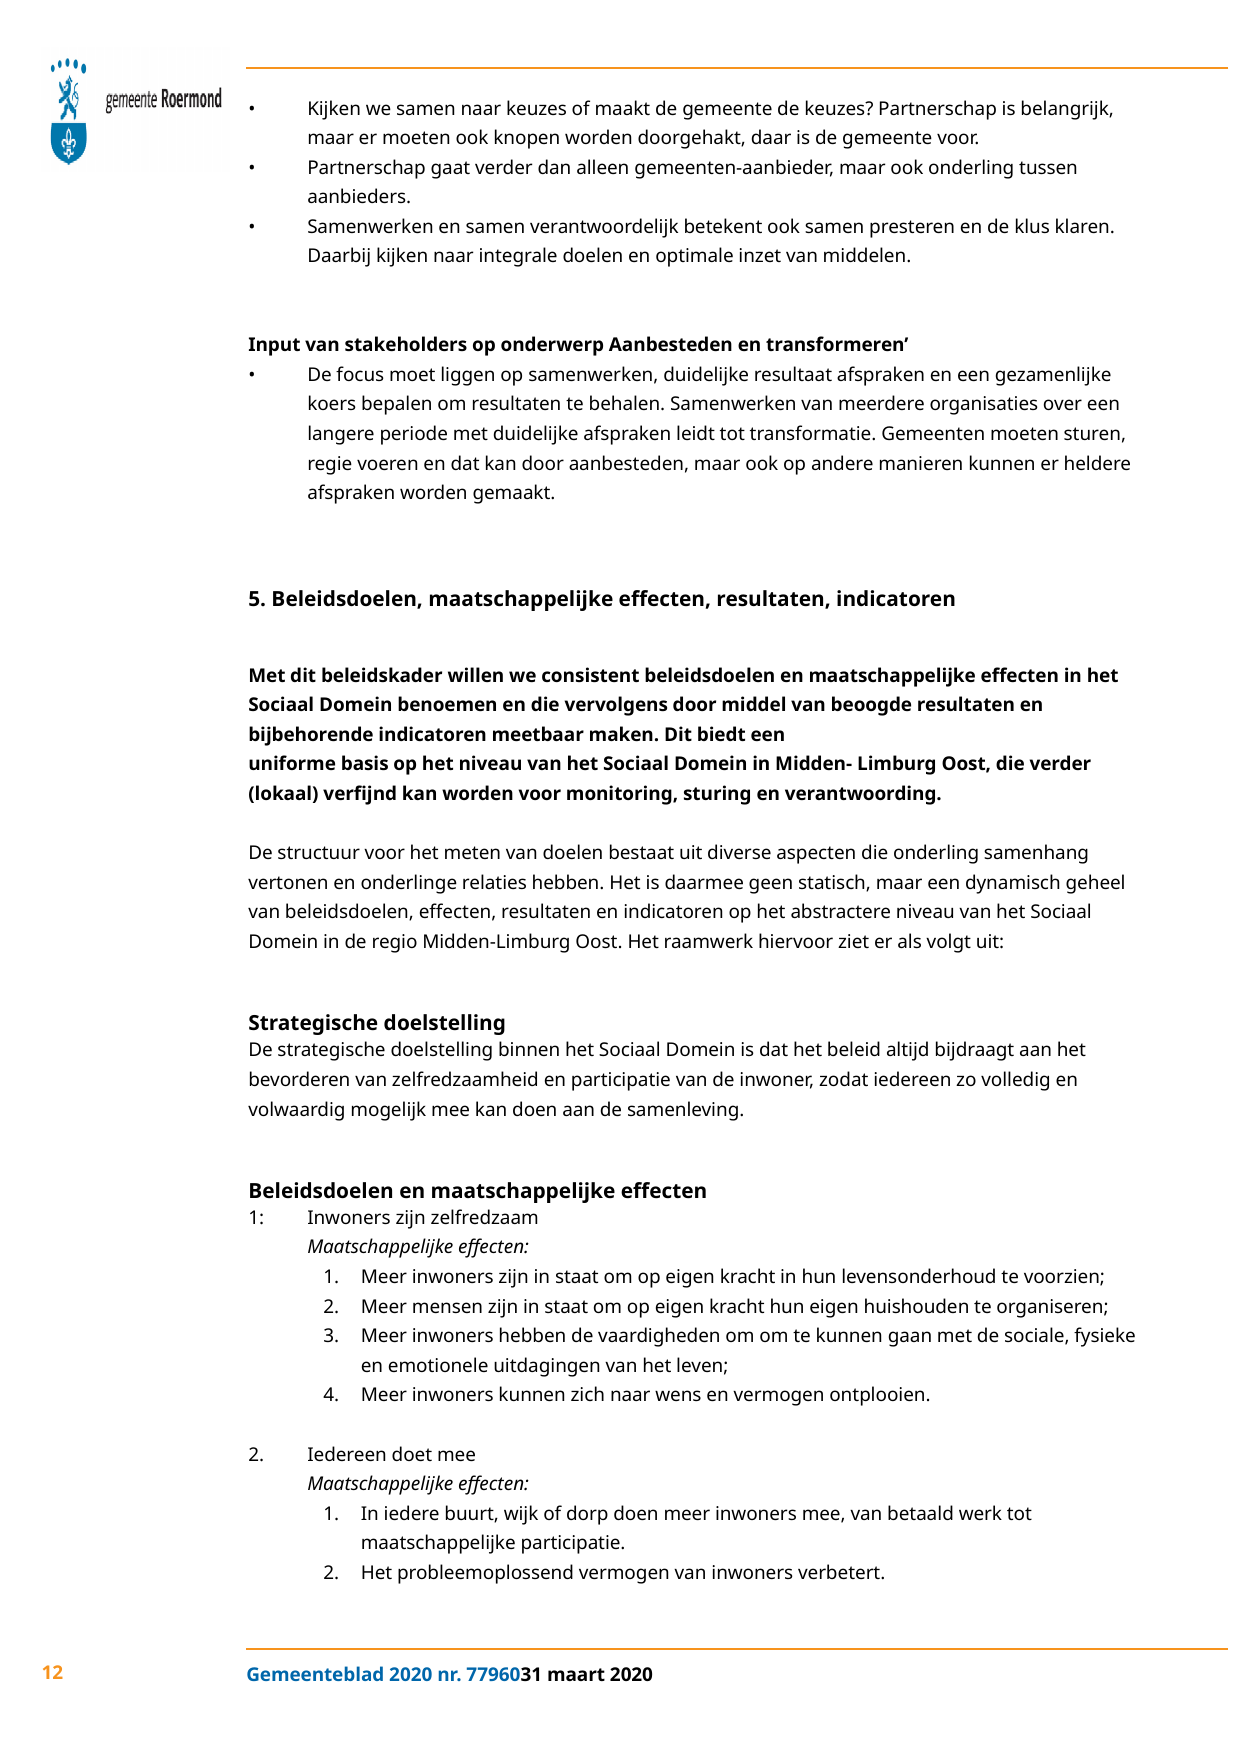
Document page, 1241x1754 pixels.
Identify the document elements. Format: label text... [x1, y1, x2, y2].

list Meer inwoners zijn in staat om op eigen kracht in hun levensonderhoud te voorzien; [323, 1263, 1152, 1289]
text De strategische doelstelling binnen het Sociaal Domein is dat het beleid altijd bijdraagt aan het bevorderen van zelfredzaamheid en participatie van de inwoner, zodat iedereen zo volledig en volwaardig mogelijk mee kan doen aan de samenleving. [248, 1037, 1152, 1121]
text De structuur voor het meten van doelen bestaat uit diverse aspecten die onderling samenhang vertonen en onderlinge relaties hebben. Het is daarmee geen statisch, maar een dynamisch geheel van beleidsdoelen, effecten, resultaten en indicatoren op het abstractere niveau van het Sociaal Domein in de regio Midden-Limburg Oost. Het raamwerk hiervoor ziet er als volgt uit: [248, 839, 1152, 954]
text Beleidsdoelen en maatschappelijke effecten [248, 1176, 1152, 1204]
list Maatschappelijke effecten: [248, 1234, 1152, 1259]
list Partnerschap gaat verder dan alleen gemeenten-aanbieder, maar ook onderling tussen aanbieders. [248, 154, 1152, 209]
text uniforme basis op het niveau van het Sociaal Domein in Midden- Limburg Oost, die verder (lokaal) verfijnd kan worden voor monitoring, sturing en verantwoording. [248, 751, 1152, 806]
list Het probleemoplossend vermogen van inwoners verbetert. [323, 1559, 1152, 1585]
list Kijken we samen naar keuzes of maakt de gemeente de keuzes? Partnerschap is belangrijk, maar er moeten ook knopen worden doorgehakt, daar is de gemeente voor. [248, 95, 1152, 150]
list In iedere buurt, wijk of dorp doen meer inwoners mee, van betaald werk tot maatschappelijke participatie. [323, 1500, 1152, 1555]
picture [41, 47, 231, 172]
list De focus moet liggen op samenwerken, duidelijke resultaat afspraken en een gezamenlijke koers bepalen om resultaten te behalen. Samenwerken van meerdere organisaties over een langere periode met duidelijke afspraken leidt tot transformatie. Gemeenten moeten sturen, regie voeren en dat kan door aanbesteden, maar ook op andere manieren kunnen er heldere afspraken worden gemaakt. [248, 361, 1152, 505]
list Inwoners zijn zelfredzaam [248, 1204, 1152, 1230]
list Iedereen doet mee [248, 1441, 1152, 1467]
list Meer inwoners kunnen zich naar wens en vermogen ontplooien. [323, 1382, 1152, 1407]
text Strategische doelstelling [248, 1008, 1152, 1037]
list Meer inwoners hebben de vaardigheden om om te kunnen gaan met de sociale, fysieke en emotionele uitdagingen van het leven; [323, 1322, 1152, 1378]
text Input van stakeholders op onderwerp Aanbesteden en transformeren’ [248, 331, 1152, 357]
list Maatschappelijke effecten: [248, 1470, 1152, 1496]
text Met dit beleidskader willen we consistent beleidsdoelen en maatschappelijke effecten in het Sociaal Domein benoemen en die vervolgens door middel van beoogde resultaten en bijbehorende indicatoren meetbaar maken. Dit biedt een [248, 662, 1152, 747]
text 5. Beleidsdoelen, maatschappelijke effecten, resultaten, indicatoren [248, 584, 1152, 613]
list Samenwerken en samen verantwoordelijk betekent ook samen presteren en de klus klaren. Daarbij kijken naar integrale doelen en optimale inzet van middelen. [248, 213, 1152, 268]
list Meer mensen zijn in staat om op eigen kracht hun eigen huishouden te organiseren; [323, 1293, 1152, 1319]
